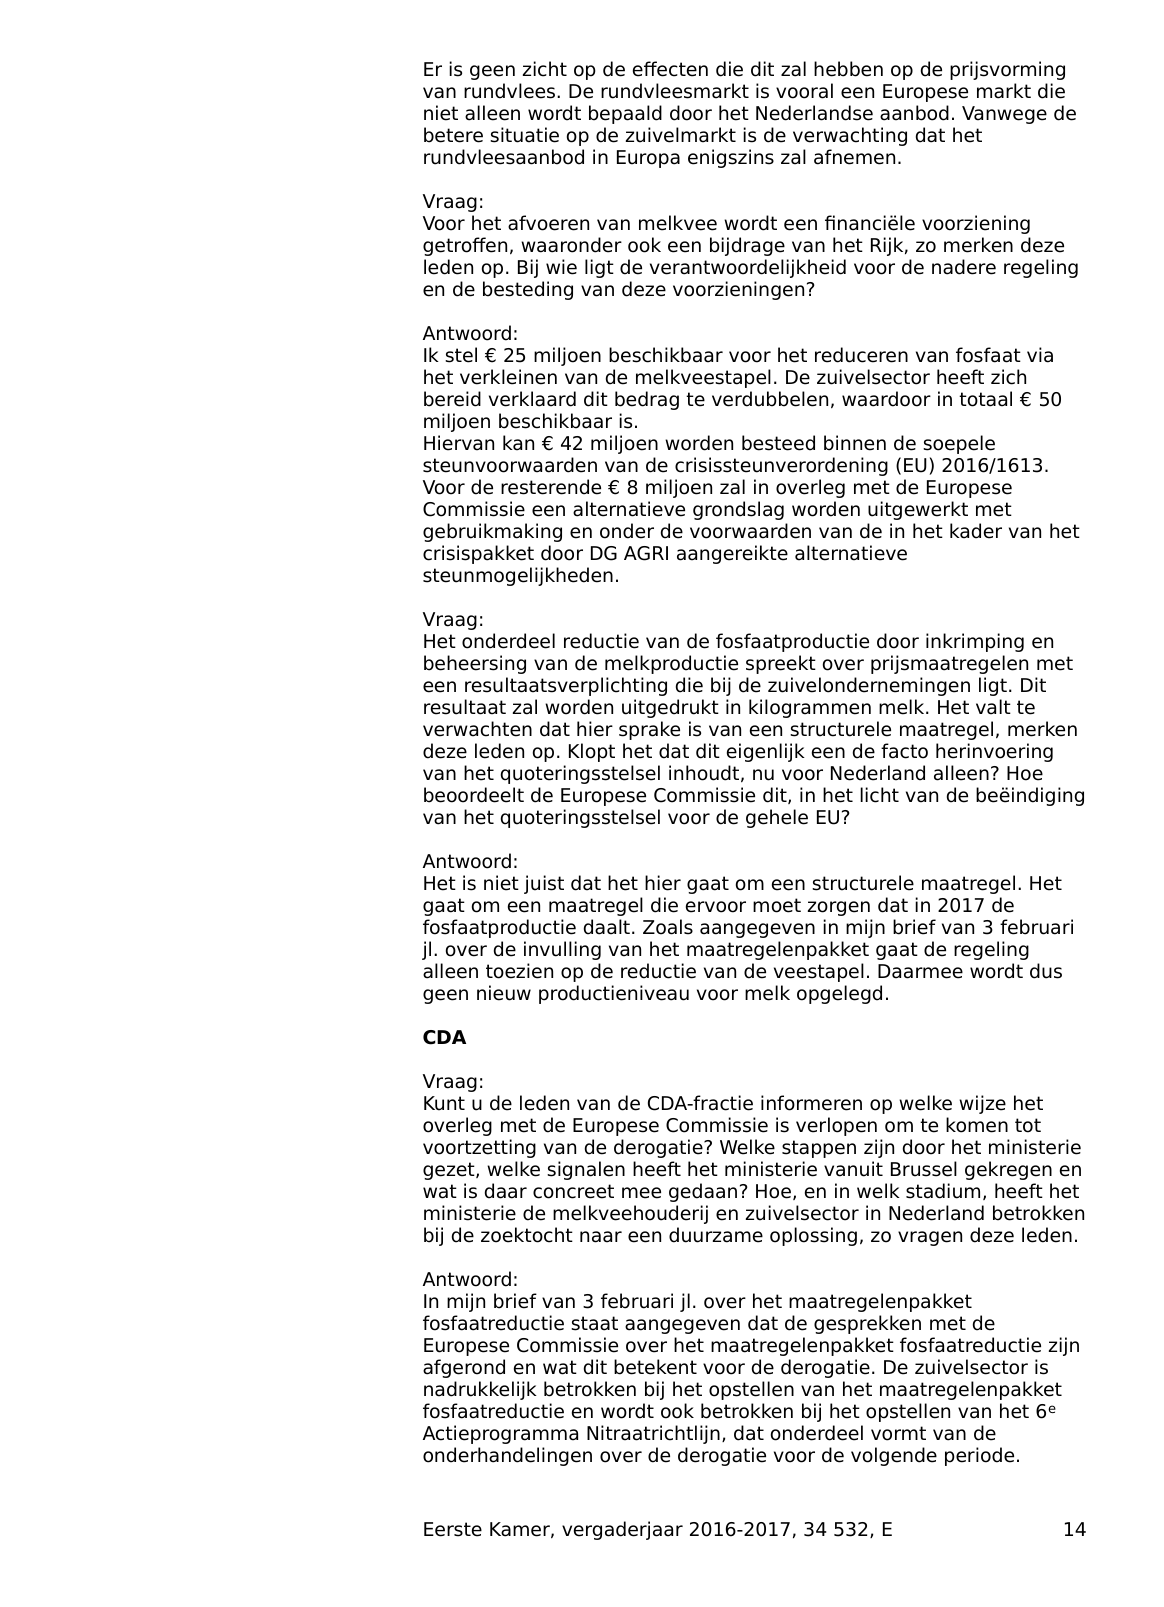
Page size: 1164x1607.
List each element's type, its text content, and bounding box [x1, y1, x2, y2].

text In mijn brief van 3 februari jl. over het maatregelenpakket fosfaatreductie staat aangegeven dat de gesprekken met de Europese Commissie over het maatregelenpakket fosfaatreductie zijn afgerond en wat dit betekent voor de derogatie. De zuivelsector is nadrukkelijk betrokken bij het opstellen van het maatregelenpakket fosfaatreductie en wordt ook betrokken bij het opstellen van het 6e Actieprogramma Nitraatrichtlijn, dat onderdeel vormt van de onderhandelingen over de derogatie voor de volgende periode. [422, 1291, 1087, 1467]
text Vraag: [422, 609, 1087, 631]
text Er is geen zicht op de effecten die dit zal hebben op de prijsvorming van rundvlees. De rundvleesmarkt is vooral een Europese markt die niet alleen wordt bepaald door het Nederlandse aanbod. Vanwege de betere situatie op de zuivelmarkt is de verwachting dat het rundvleesaanbod in Europa enigszins zal afnemen. [422, 59, 1087, 169]
text Antwoord: [422, 851, 1087, 873]
text Hiervan kan € 42 miljoen worden besteed binnen de soepele steunvoorwaarden van de crisissteunverordening (EU) 2016/1613. Voor de resterende € 8 miljoen zal in overleg met de Europese Commissie een alternatieve grondslag worden uitgewerkt met gebruikmaking en onder de voorwaarden van de in het kader van het crisispakket door DG AGRI aangereikte alternatieve steunmogelijkheden. [422, 433, 1087, 587]
text Vraag: [422, 191, 1087, 213]
text Het is niet juist dat het hier gaat om een structurele maatregel. Het gaat om een maatregel die ervoor moet zorgen dat in 2017 de fosfaatproductie daalt. Zoals aangegeven in mijn brief van 3 februari jl. over de invulling van het maatregelenpakket gaat de regeling alleen toezien op de reductie van de veestapel. Daarmee wordt dus geen nieuw productieniveau voor melk opgelegd. [422, 873, 1087, 1005]
text Vraag: [422, 1071, 1087, 1093]
text Voor het afvoeren van melkvee wordt een financiële voorziening getroffen, waaronder ook een bijdrage van het Rijk, zo merken deze leden op. Bij wie ligt de verantwoordelijkheid voor de nadere regeling en de besteding van deze voorzieningen? [422, 213, 1087, 301]
text Antwoord: [422, 323, 1087, 345]
text Antwoord: [422, 1269, 1087, 1291]
text Ik stel € 25 miljoen beschikbaar voor het reduceren van fosfaat via het verkleinen van de melkveestapel. De zuivelsector heeft zich bereid verklaard dit bedrag te verdubbelen, waardoor in totaal € 50 miljoen beschikbaar is. [422, 345, 1087, 433]
text Kunt u de leden van de CDA-fractie informeren op welke wijze het overleg met de Europese Commissie is verlopen om te komen tot voortzetting van de derogatie? Welke stappen zijn door het ministerie gezet, welke signalen heeft het ministerie vanuit Brussel gekregen en wat is daar concreet mee gedaan? Hoe, en in welk stadium, heeft het ministerie de melkveehouderij en zuivelsector in Nederland betrokken bij de zoektocht naar een duurzame oplossing, zo vragen deze leden. [422, 1093, 1087, 1247]
subtitle CDA [422, 1027, 1087, 1049]
text Het onderdeel reductie van de fosfaatproductie door inkrimping en beheersing van de melkproductie spreekt over prijsmaatregelen met een resultaatsverplichting die bij de zuivelondernemingen ligt. Dit resultaat zal worden uitgedrukt in kilogrammen melk. Het valt te verwachten dat hier sprake is van een structurele maatregel, merken deze leden op. Klopt het dat dit eigenlijk een de facto herinvoering van het quoteringsstelsel inhoudt, nu voor Nederland alleen? Hoe beoordeelt de Europese Commissie dit, in het licht van de beëindiging van het quoteringsstelsel voor de gehele EU? [422, 631, 1087, 829]
